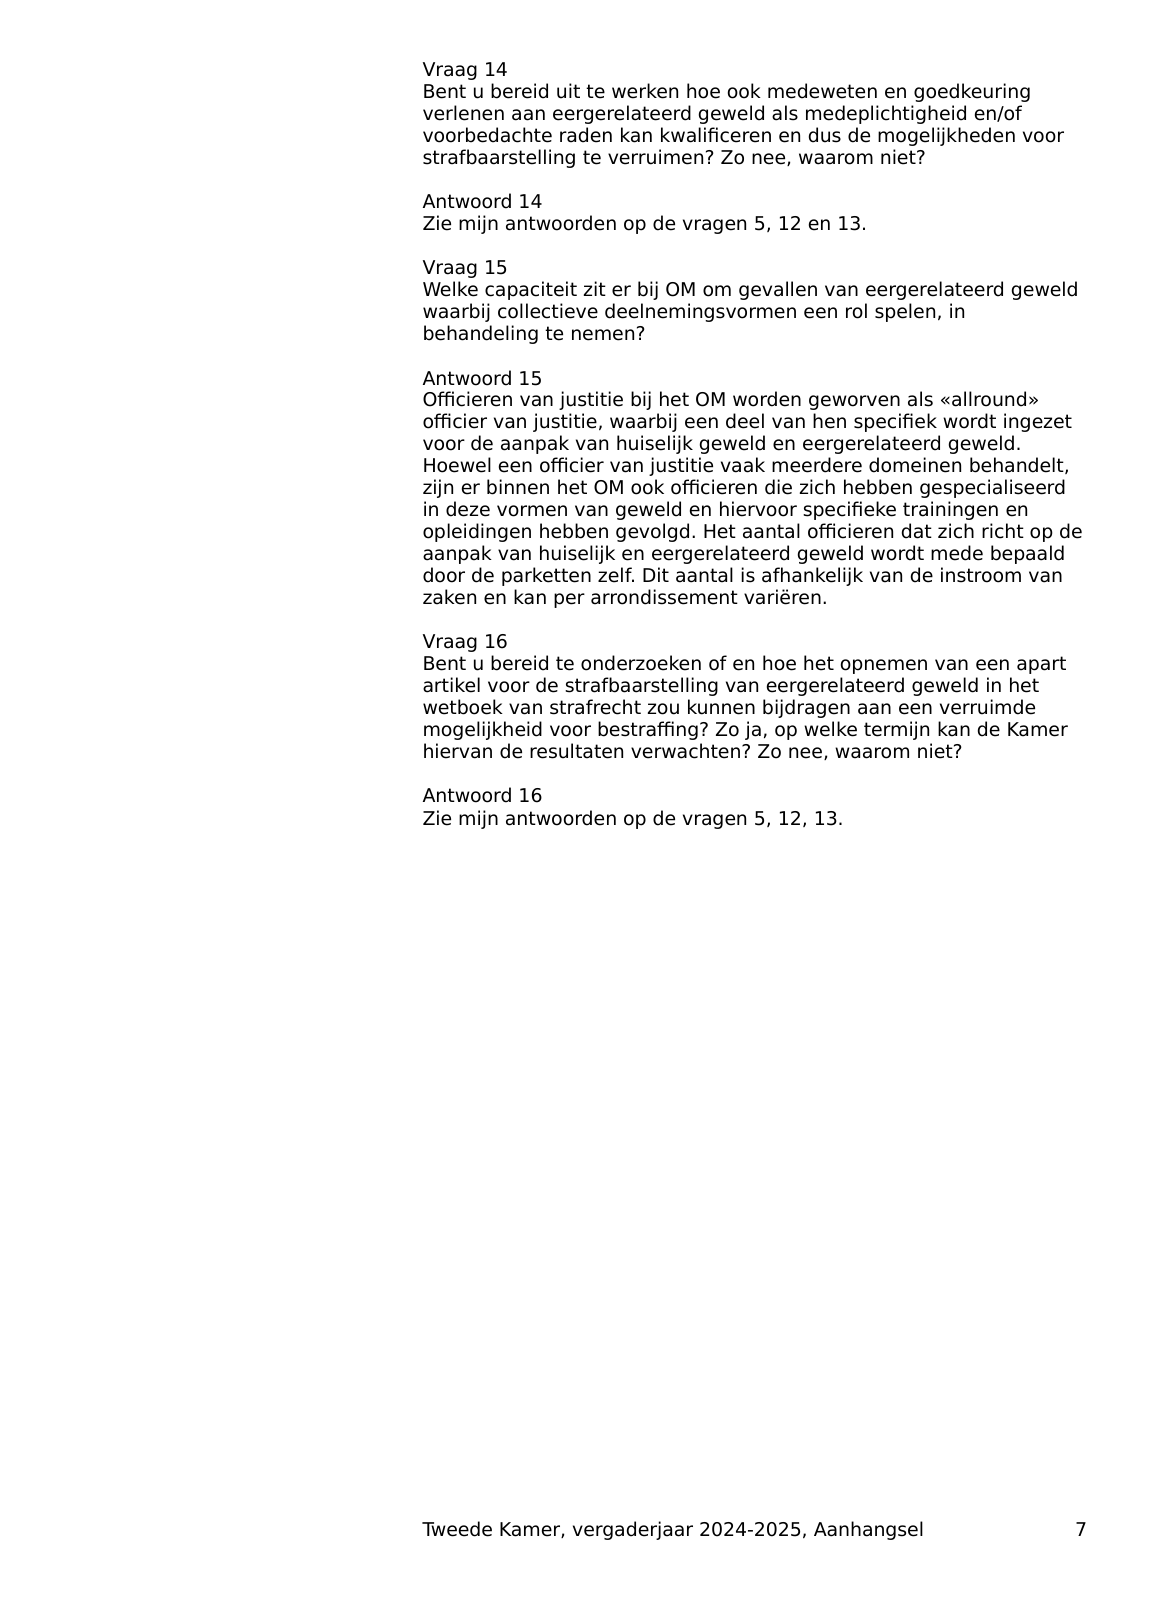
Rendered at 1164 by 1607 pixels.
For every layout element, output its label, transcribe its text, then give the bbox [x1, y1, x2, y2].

text Zie mijn antwoorden op de vragen 5, 12 en 13. [422, 213, 1087, 235]
text Bent u bereid te onderzoeken of en hoe het opnemen van een apart artikel voor de strafbaarstelling van eergerelateerd geweld in het wetboek van strafrecht zou kunnen bijdragen aan een verruimde mogelijkheid voor bestraffing? Zo ja, op welke termijn kan de Kamer hiervan de resultaten verwachten? Zo nee, waarom niet? [422, 653, 1087, 763]
text Bent u bereid uit te werken hoe ook medeweten en goedkeuring verlenen aan eergerelateerd geweld als medeplichtigheid en/of voorbedachte raden kan kwalificeren en dus de mogelijkheden voor strafbaarstelling te verruimen? Zo nee, waarom niet? [422, 81, 1087, 169]
text Antwoord 14 [422, 191, 1087, 213]
text Antwoord 15 [422, 367, 1087, 389]
text Welke capaciteit zit er bij OM om gevallen van eergerelateerd geweld waarbij collectieve deelnemingsvormen een rol spelen, in behandeling te nemen? [422, 279, 1087, 345]
text Vraag 15 [422, 257, 1087, 279]
text Officieren van justitie bij het OM worden geworven als «allround» officier van justitie, waarbij een deel van hen specifiek wordt ingezet voor de aanpak van huiselijk geweld en eergerelateerd geweld. Hoewel een officier van justitie vaak meerdere domeinen behandelt, zijn er binnen het OM ook officieren die zich hebben gespecialiseerd in deze vormen van geweld en hiervoor specifieke trainingen en opleidingen hebben gevolgd. Het aantal officieren dat zich richt op de aanpak van huiselijk en eergerelateerd geweld wordt mede bepaald door de parketten zelf. Dit aantal is afhankelijk van de instroom van zaken en kan per arrondissement variëren. [422, 389, 1087, 609]
text Vraag 16 [422, 631, 1087, 653]
text Zie mijn antwoorden op de vragen 5, 12, 13. [422, 807, 1087, 829]
text Vraag 14 [422, 59, 1087, 81]
text Antwoord 16 [422, 785, 1087, 807]
